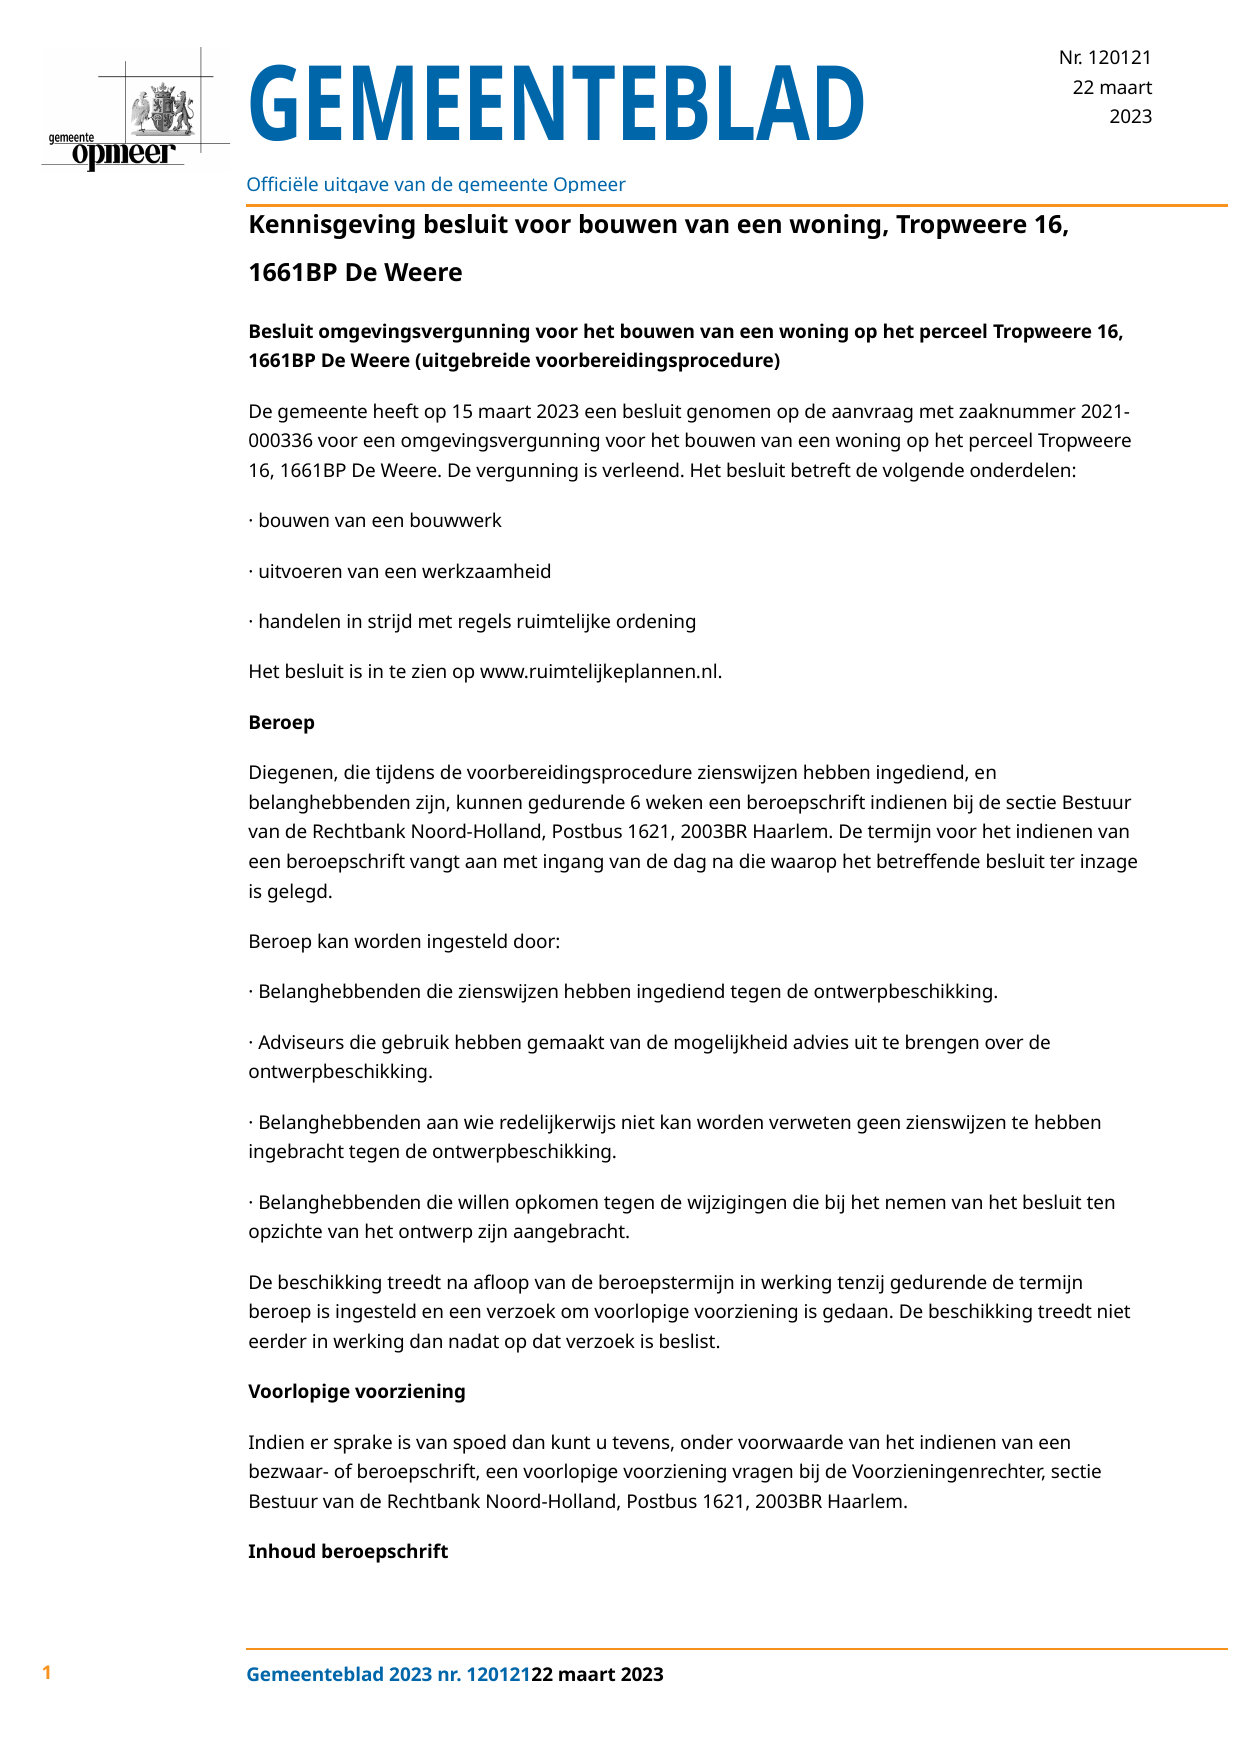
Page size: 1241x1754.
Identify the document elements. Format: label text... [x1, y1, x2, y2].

text De beschikking treedt na afloop van de beroepstermijn in werking tenzij gedurende de termijn beroep is ingesteld en een verzoek om voorlopige voorziening is gedaan. De beschikking treedt niet eerder in werking dan nadat op dat verzoek is beslist. [248, 1269, 1152, 1354]
text · bouwen van een bouwwerk [248, 507, 1152, 533]
picture [41, 47, 231, 172]
text Besluit omgevingsvergunning voor het bouwen van een woning op het perceel Tropweere 16, 1661BP De Weere (uitgebreide voorbereidingsprocedure) [248, 318, 1152, 373]
text · Belanghebbenden aan wie redelijkerwijs niet kan worden verweten geen zienswijzen te hebben ingebracht tegen de ontwerpbeschikking. [248, 1109, 1152, 1164]
text Beroep kan worden ingesteld door: [248, 928, 1152, 954]
text · handelen in strijd met regels ruimtelijke ordening [248, 608, 1152, 634]
text · Adviseurs die gebruik hebben gemaakt van de mogelijkheid advies uit te brengen over de ontwerpbeschikking. [248, 1029, 1152, 1084]
text Kennisgeving besluit voor bouwen van een woning, Tropweere 16, 1661BP De Weere [248, 207, 1152, 288]
text Inhoud beroepschrift [248, 1539, 1152, 1564]
text · uitvoeren van een werkzaamheid [248, 558, 1152, 584]
text Indien er sprake is van spoed dan kunt u tevens, onder voorwaarde van het indienen van een bezwaar- of beroepschrift, een voorlopige voorziening vragen bij de Voorzieningenrechter, sectie Bestuur van de Rechtbank Noord-Holland, Postbus 1621, 2003BR Haarlem. [248, 1429, 1152, 1514]
text Diegenen, die tijdens de voorbereidingsprocedure zienswijzen hebben ingediend, en belanghebbenden zijn, kunnen gedurende 6 weken een beroepschrift indienen bij de sectie Bestuur van de Rechtbank Noord-Holland, Postbus 1621, 2003BR Haarlem. De termijn voor het indienen van een beroepschrift vangt aan met ingang van de dag na die waarop het betreffende besluit ter inzage is gelegd. [248, 759, 1152, 904]
text Voorlopige voorziening [248, 1379, 1152, 1404]
text Beroep [248, 709, 1152, 735]
text Het besluit is in te zien op www.ruimtelijkeplannen.nl. [248, 659, 1152, 684]
text De gemeente heeft op 15 maart 2023 een besluit genomen op de aanvraag met zaaknummer 2021-000336 voor een omgevingsvergunning voor het bouwen van een woning op het perceel Tropweere 16, 1661BP De Weere. De vergunning is verleend. Het besluit betreft de volgende onderdelen: [248, 398, 1152, 483]
text · Belanghebbenden die willen opkomen tegen de wijzigingen die bij het nemen van het besluit ten opzichte van het ontwerp zijn aangebracht. [248, 1189, 1152, 1244]
text · Belanghebbenden die zienswijzen hebben ingediend tegen de ontwerpbeschikking. [248, 979, 1152, 1004]
